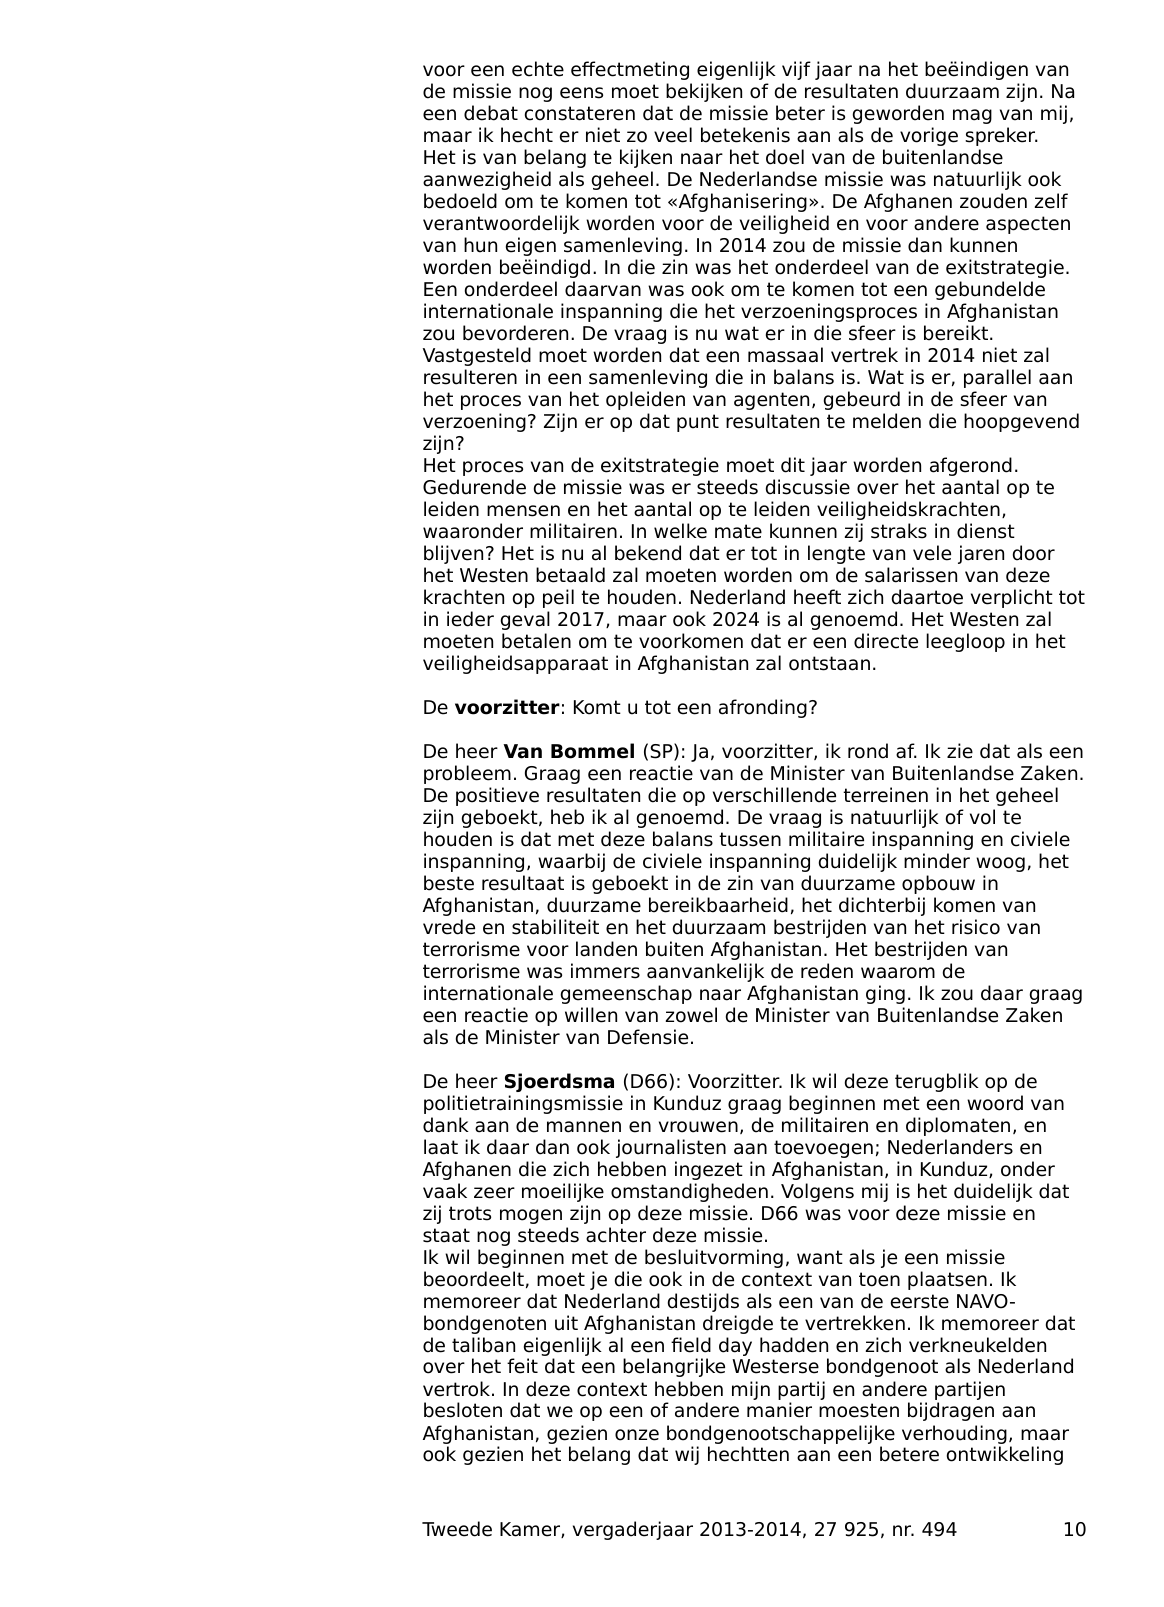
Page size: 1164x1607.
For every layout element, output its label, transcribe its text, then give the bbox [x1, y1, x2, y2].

text Het is van belang te kijken naar het doel van de buitenlandse aanwezigheid als geheel. De Nederlandse missie was natuurlijk ook bedoeld om te komen tot «Afghanisering». De Afghanen zouden zelf verantwoordelijk worden voor de veiligheid en voor andere aspecten van hun eigen samenleving. In 2014 zou de missie dan kunnen worden beëindigd. In die zin was het onderdeel van de exitstrategie. Een onderdeel daarvan was ook om te komen tot een gebundelde internationale inspanning die het verzoeningsproces in Afghanistan zou bevorderen. De vraag is nu wat er in die sfeer is bereikt. Vastgesteld moet worden dat een massaal vertrek in 2014 niet zal resulteren in een samenleving die in balans is. Wat is er, parallel aan het proces van het opleiden van agenten, gebeurd in de sfeer van verzoening? Zijn er op dat punt resultaten te melden die hoopgevend zijn? [422, 147, 1087, 455]
text De voorzitter: Komt u tot een afronding? [422, 697, 1087, 719]
text voor een echte effectmeting eigenlijk vijf jaar na het beëindigen van de missie nog eens moet bekijken of de resultaten duurzaam zijn. Na een debat constateren dat de missie beter is geworden mag van mij, maar ik hecht er niet zo veel betekenis aan als de vorige spreker. [422, 59, 1087, 147]
text Ik wil beginnen met de besluitvorming, want als je een missie beoordeelt, moet je die ook in de context van toen plaatsen. Ik memoreer dat Nederland destijds als een van de eerste NAVO-bondgenoten uit Afghanistan dreigde te vertrekken. Ik memoreer dat de taliban eigenlijk al een field day hadden en zich verkneukelden over het feit dat een belangrijke Westerse bondgenoot als Nederland vertrok. In deze context hebben mijn partij en andere partijen besloten dat we op een of andere manier moesten bijdragen aan Afghanistan, gezien onze bondgenootschappelijke verhouding, maar ook gezien het belang dat wij hechtten aan een betere ontwikkeling [422, 1247, 1087, 1466]
text De positieve resultaten die op verschillende terreinen in het geheel zijn geboekt, heb ik al genoemd. De vraag is natuurlijk of vol te houden is dat met deze balans tussen militaire inspanning en civiele inspanning, waarbij de civiele inspanning duidelijk minder woog, het beste resultaat is geboekt in de zin van duurzame opbouw in Afghanistan, duurzame bereikbaarheid, het dichterbij komen van vrede en stabiliteit en het duurzaam bestrijden van het risico van terrorisme voor landen buiten Afghanistan. Het bestrijden van terrorisme was immers aanvankelijk de reden waarom de internationale gemeenschap naar Afghanistan ging. Ik zou daar graag een reactie op willen van zowel de Minister van Buitenlandse Zaken als de Minister van Defensie. [422, 785, 1087, 1048]
text Het proces van de exitstrategie moet dit jaar worden afgerond. Gedurende de missie was er steeds discussie over het aantal op te leiden mensen en het aantal op te leiden veiligheidskrachten, waaronder militairen. In welke mate kunnen zij straks in dienst blijven? Het is nu al bekend dat er tot in lengte van vele jaren door het Westen betaald zal moeten worden om de salarissen van deze krachten op peil te houden. Nederland heeft zich daartoe verplicht tot in ieder geval 2017, maar ook 2024 is al genoemd. Het Westen zal moeten betalen om te voorkomen dat er een directe leegloop in het veiligheidsapparaat in Afghanistan zal ontstaan. [422, 455, 1087, 674]
text De heer Sjoerdsma (D66): Voorzitter. Ik wil deze terugblik op de politietrainingsmissie in Kunduz graag beginnen met een woord van dank aan de mannen en vrouwen, de militairen en diplomaten, en laat ik daar dan ook journalisten aan toevoegen; Nederlanders en Afghanen die zich hebben ingezet in Afghanistan, in Kunduz, onder vaak zeer moeilijke omstandigheden. Volgens mij is het duidelijk dat zij trots mogen zijn op deze missie. D66 was voor deze missie en staat nog steeds achter deze missie. [422, 1071, 1087, 1247]
text De heer Van Bommel (SP): Ja, voorzitter, ik rond af. Ik zie dat als een probleem. Graag een reactie van de Minister van Buitenlandse Zaken. [422, 741, 1087, 785]
